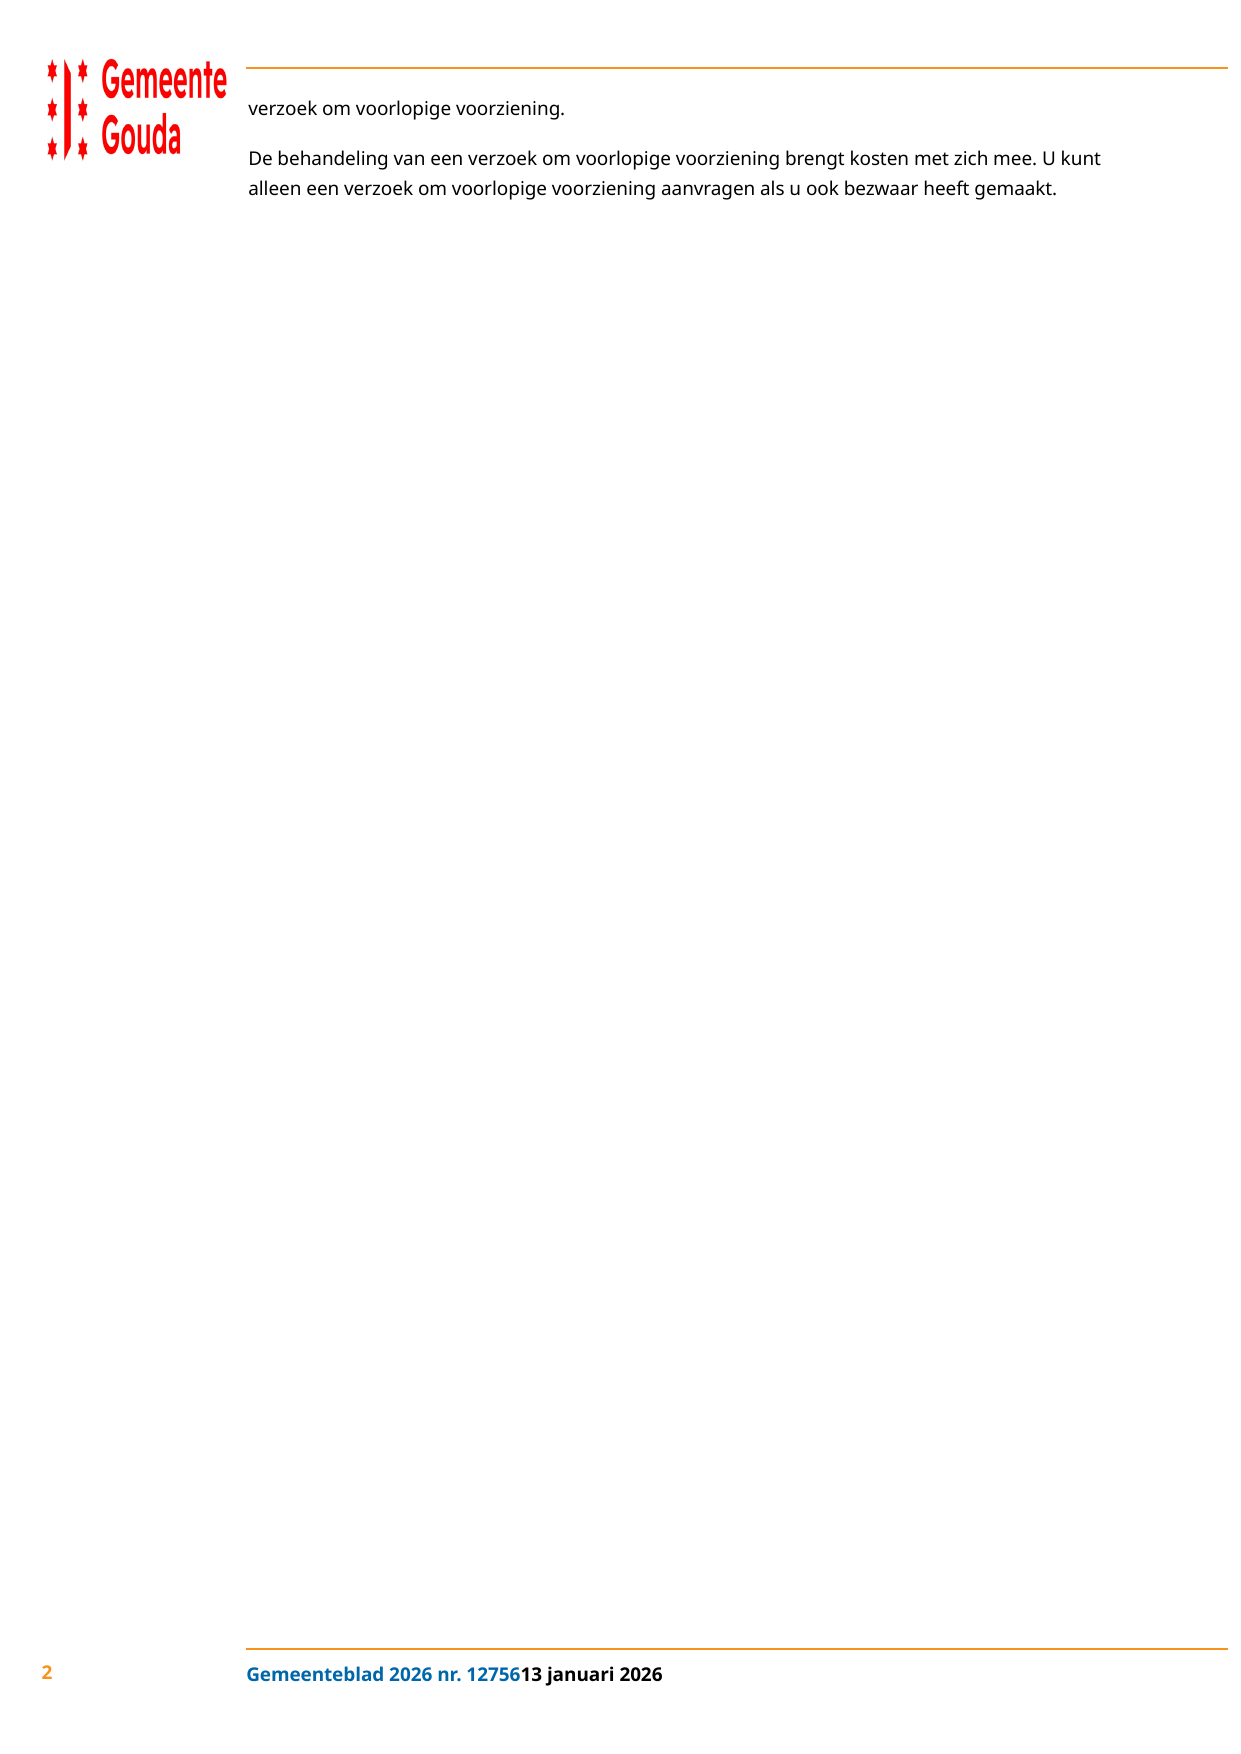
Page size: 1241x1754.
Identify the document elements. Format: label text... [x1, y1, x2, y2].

picture [41, 47, 231, 172]
text De behandeling van een verzoek om voorlopige voorziening brengt kosten met zich mee. U kunt alleen een verzoek om voorlopige voorziening aanvragen als u ook bezwaar heeft gemaakt. [248, 145, 1152, 201]
text verzoek om voorlopige voorziening. [248, 95, 1152, 121]
